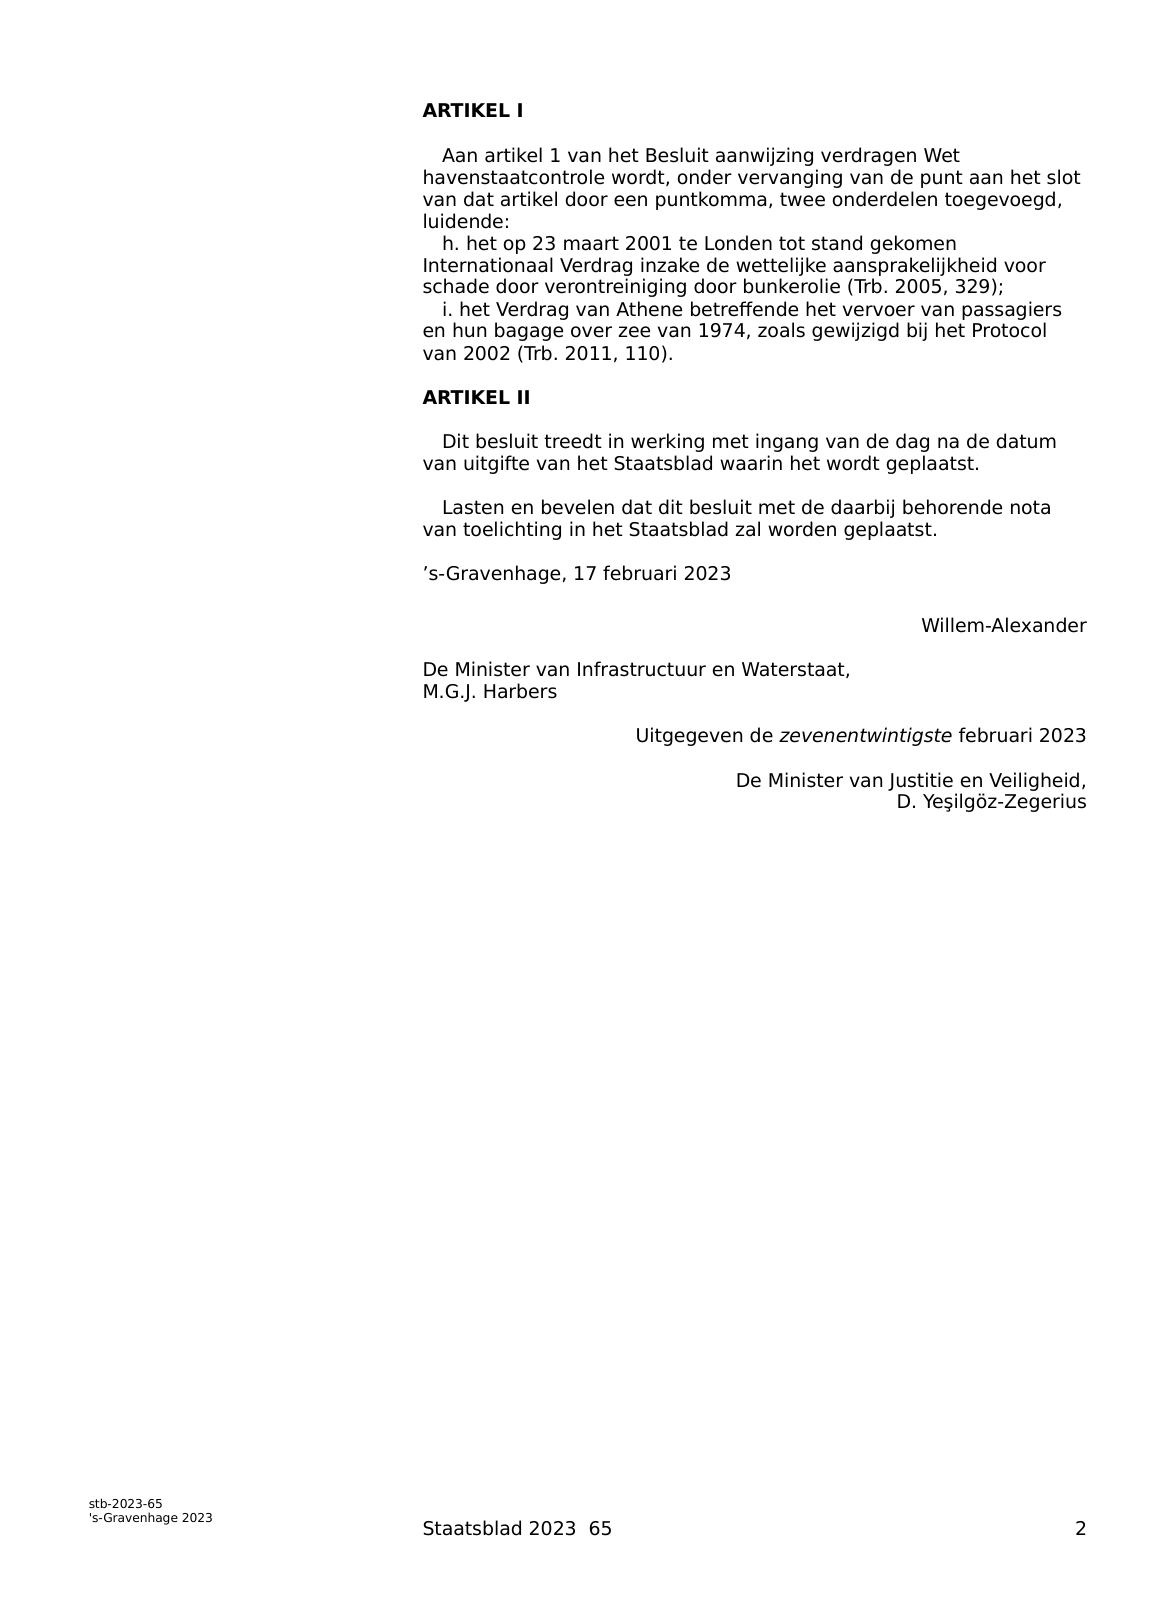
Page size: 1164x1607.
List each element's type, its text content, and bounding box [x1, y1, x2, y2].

text ’s-Gravenhage, 17 februari 2023 [422, 563, 1087, 585]
text De Minister van Justitie en Veiligheid, D. Yeşilgöz-Zegerius [422, 769, 1087, 813]
text 's-Gravenhage 2023 [88, 1511, 323, 1525]
text Lasten en bevelen dat dit besluit met de daarbij behorende nota van toelichting in het Staatsblad zal worden geplaatst. [422, 497, 1087, 541]
text Dit besluit treedt in werking met ingang van de dag na de datum van uitgifte van het Staatsblad waarin het wordt geplaatst. [422, 431, 1087, 475]
text Willem-Alexander [422, 615, 1087, 637]
text Uitgegeven de zevenentwintigste februari 2023 [422, 725, 1087, 747]
subtitle ARTIKEL I [422, 100, 1087, 122]
text Aan artikel 1 van het Besluit aanwijzing verdragen Wet havenstaatcontrole wordt, onder vervanging van de punt aan het slot van dat artikel door een puntkomma, twee onderdelen toegevoegd, luidende: [422, 144, 1087, 232]
subtitle ARTIKEL II [422, 387, 1087, 408]
text stb-2023-65 [88, 1497, 323, 1511]
text De Minister van Infrastructuur en Waterstaat, M.G.J. Harbers [422, 659, 1087, 703]
text h. het op 23 maart 2001 te Londen tot stand gekomen Internationaal Verdrag inzake de wettelijke aansprakelijkheid voor schade door verontreiniging door bunkerolie (Trb. 2005, 329); [422, 232, 1087, 298]
text i. het Verdrag van Athene betreffende het vervoer van passagiers en hun bagage over zee van 1974, zoals gewijzigd bij het Protocol van 2002 (Trb. 2011, 110). [422, 298, 1087, 364]
